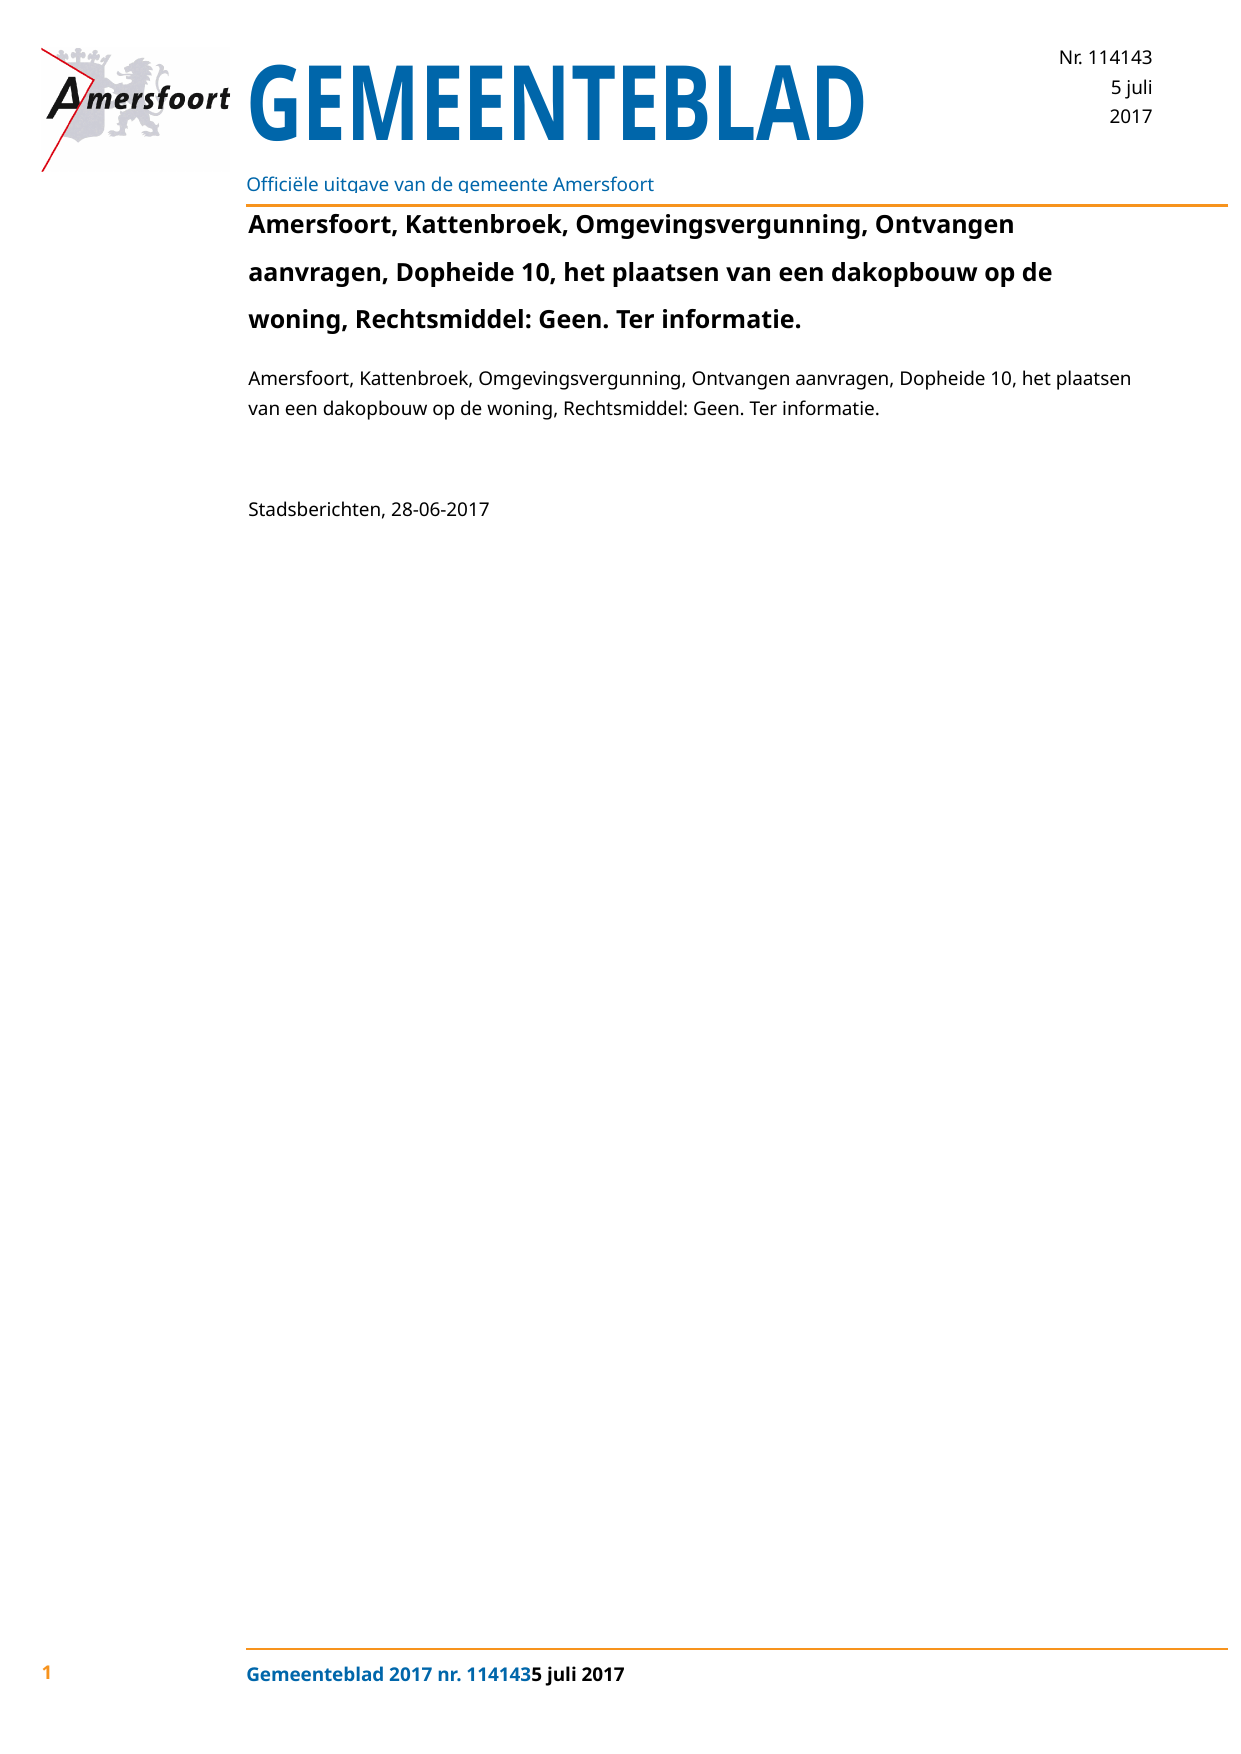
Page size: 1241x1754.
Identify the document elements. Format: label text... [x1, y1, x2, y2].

text Stadsberichten, 28-06-2017 [248, 496, 1152, 522]
text Amersfoort, Kattenbroek, Omgevingsvergunning, Ontvangen aanvragen, Dopheide 10, het plaatsen van een dakopbouw op de woning, Rechtsmiddel: Geen. Ter informatie. [248, 207, 1152, 336]
picture [41, 47, 231, 172]
text Amersfoort, Kattenbroek, Omgevingsvergunning, Ontvangen aanvragen, Dopheide 10, het plaatsen van een dakopbouw op de woning, Rechtsmiddel: Geen. Ter informatie. [248, 366, 1152, 421]
